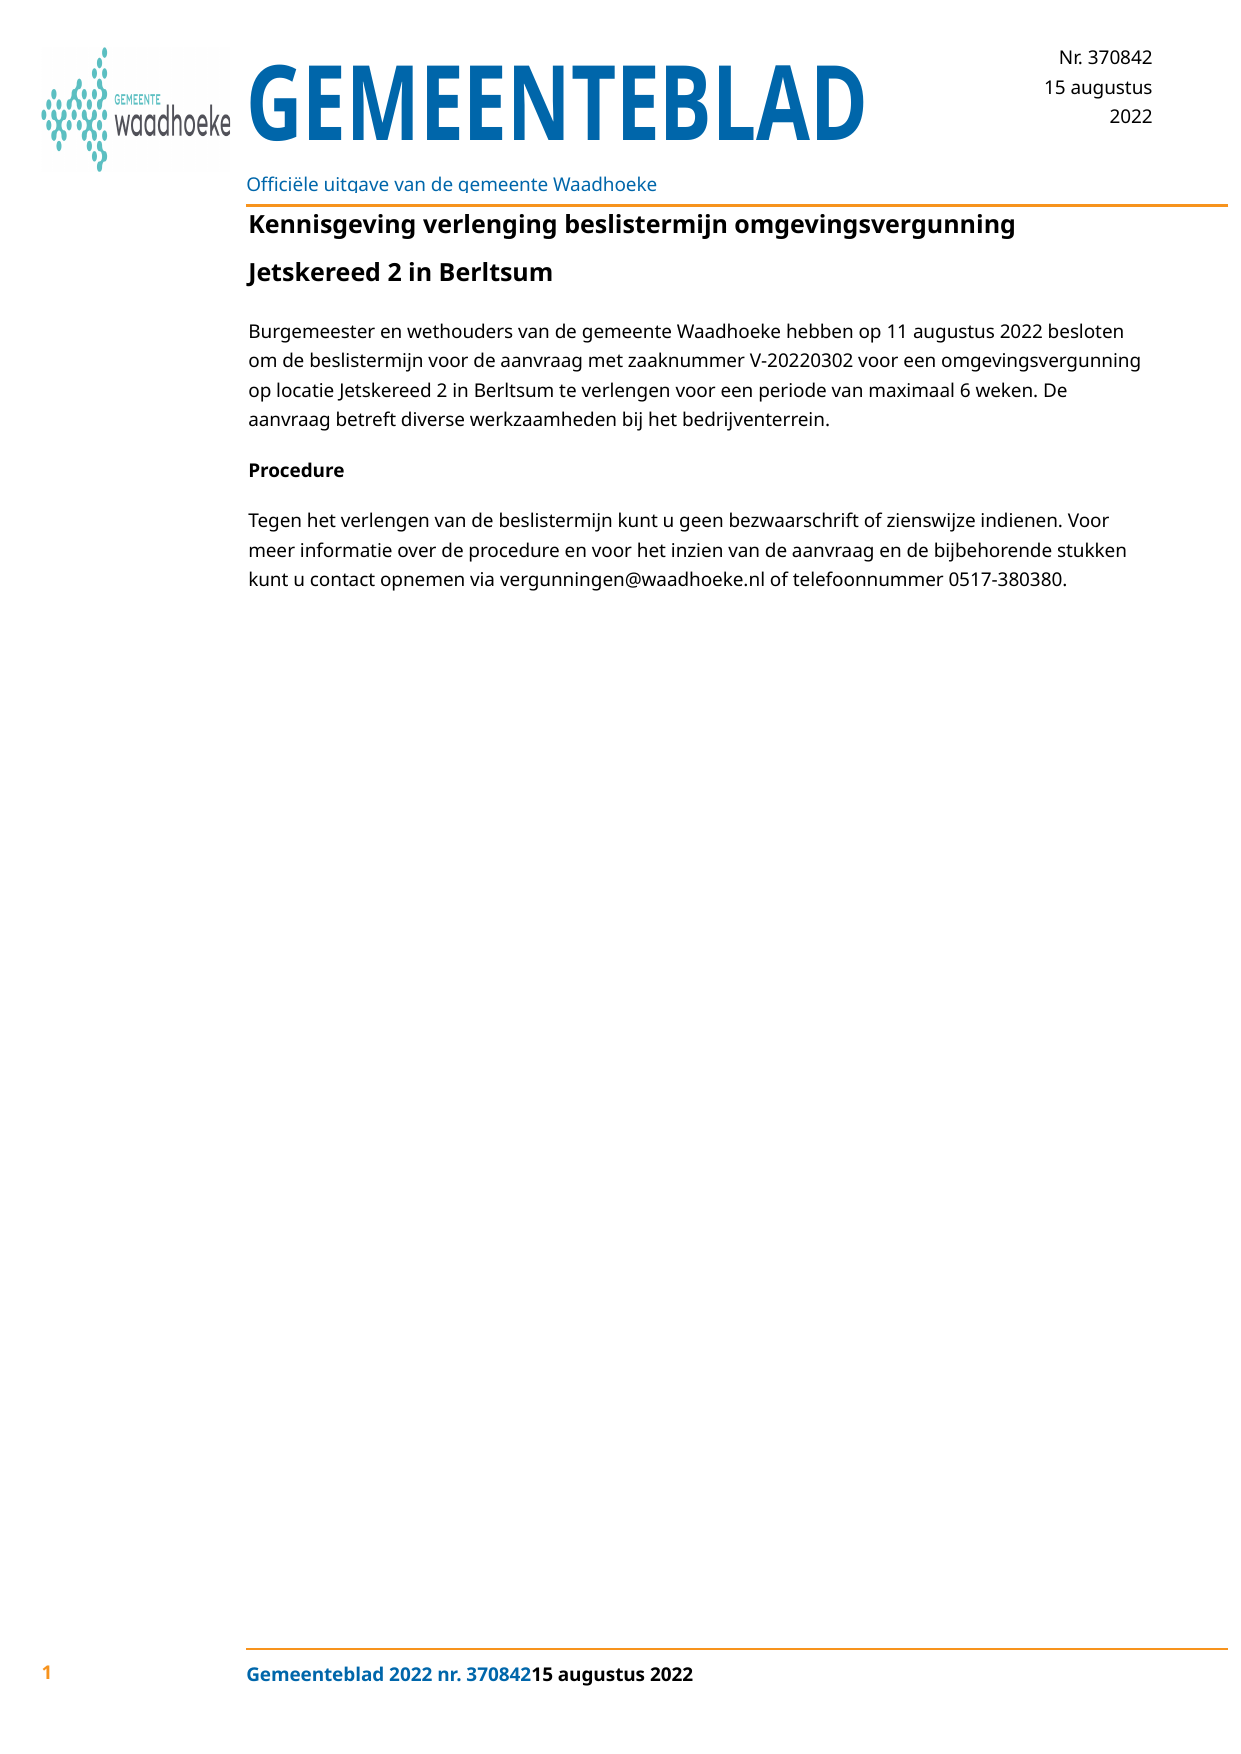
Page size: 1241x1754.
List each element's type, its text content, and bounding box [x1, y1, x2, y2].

text Kennisgeving verlenging beslistermijn omgevingsvergunning Jetskereed 2 in Berltsum [248, 207, 1152, 288]
picture [41, 47, 231, 172]
text Procedure [248, 457, 1152, 483]
text Tegen het verlengen van de beslistermijn kunt u geen bezwaarschrift of zienswijze indienen. Voor meer informatie over de procedure en voor het inzien van de aanvraag en de bijbehorende stukken kunt u contact opnemen via vergunningen@waadhoeke.nl of telefoonnummer 0517-380380. [248, 507, 1152, 592]
text Burgemeester en wethouders van de gemeente Waadhoeke hebben op 11 augustus 2022 besloten om de beslistermijn voor de aanvraag met zaaknummer V-20220302 voor een omgevingsvergunning op locatie Jetskereed 2 in Berltsum te verlengen voor een periode van maximaal 6 weken. De aanvraag betreft diverse werkzaamheden bij het bedrijventerrein. [248, 318, 1152, 432]
